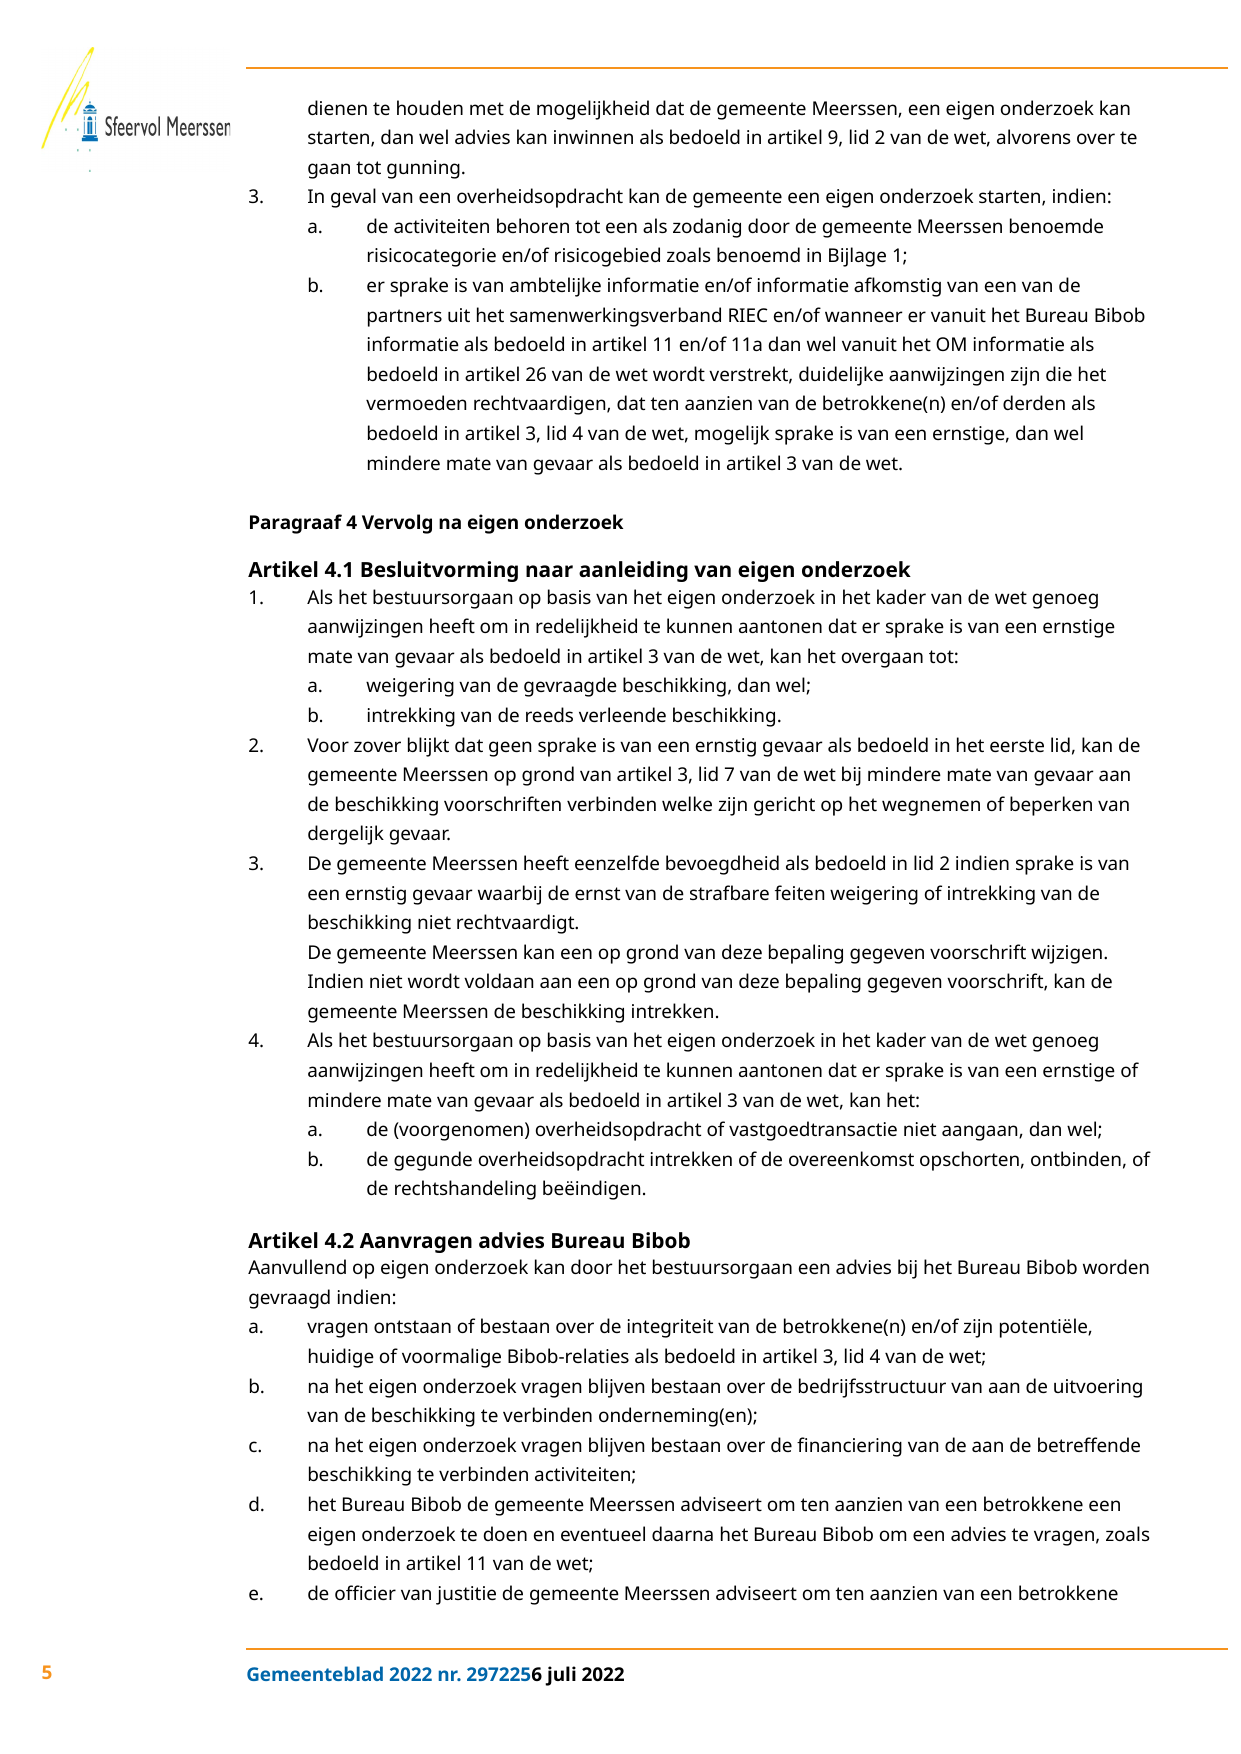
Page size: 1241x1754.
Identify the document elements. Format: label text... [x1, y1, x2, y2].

list Als het bestuursorgaan op basis van het eigen onderzoek in het kader van de wet genoeg aanwijzingen heeft om in redelijkheid te kunnen aantonen dat er sprake is van een ernstige of mindere mate van gevaar als bedoeld in artikel 3 van de wet, kan het: [248, 1028, 1152, 1113]
list vragen ontstaan of bestaan over de integriteit van de betrokkene(n) en/of zijn potentiële, huidige of voormalige Bibob-relaties als bedoeld in artikel 3, lid 4 van de wet; [248, 1314, 1152, 1369]
list De gemeente Meerssen kan een op grond van deze bepaling gegeven voorschrift wijzigen. Indien niet wordt voldaan aan een op grond van deze bepaling gegeven voorschrift, kan de gemeente Meerssen de beschikking intrekken. [248, 939, 1152, 1024]
list de activiteiten behoren tot een als zodanig door de gemeente Meerssen benoemde risicocategorie en/of risicogebied zoals benoemd in Bijlage 1; [307, 213, 1152, 268]
text Artikel 4.2 Aanvragen advies Bureau Bibob [248, 1226, 1152, 1254]
list Als het bestuursorgaan op basis van het eigen onderzoek in het kader van de wet genoeg aanwijzingen heeft om in redelijkheid te kunnen aantonen dat er sprake is van een ernstige mate van gevaar als bedoeld in artikel 3 van de wet, kan het overgaan tot: [248, 584, 1152, 669]
list dienen te houden met de mogelijkheid dat de gemeente Meerssen, een eigen onderzoek kan starten, dan wel advies kan inwinnen als bedoeld in artikel 9, lid 2 van de wet, alvorens over te gaan tot gunning. [248, 95, 1152, 180]
list intrekking van de reeds verleende beschikking. [307, 702, 1152, 728]
list na het eigen onderzoek vragen blijven bestaan over de financiering van de aan de betreffende beschikking te verbinden activiteiten; [248, 1432, 1152, 1487]
list de gegunde overheidsopdracht intrekken of de overeenkomst opschorten, ontbinden, of de rechtshandeling beëindigen. [307, 1146, 1152, 1201]
list na het eigen onderzoek vragen blijven bestaan over de bedrijfsstructuur van aan de uitvoering van de beschikking te verbinden onderneming(en); [248, 1373, 1152, 1428]
text Paragraaf 4 Vervolg na eigen onderzoek [248, 509, 1152, 535]
list het Bureau Bibob de gemeente Meerssen adviseert om ten aanzien van een betrokkene een eigen onderzoek te doen en eventueel daarna het Bureau Bibob om een advies te vragen, zoals bedoeld in artikel 11 van de wet; [248, 1491, 1152, 1576]
list Voor zover blijkt dat geen sprake is van een ernstig gevaar als bedoeld in het eerste lid, kan de gemeente Meerssen op grond van artikel 3, lid 7 van de wet bij mindere mate van gevaar aan de beschikking voorschriften verbinden welke zijn gericht op het wegnemen of beperken van dergelijk gevaar. [248, 732, 1152, 846]
list de officier van justitie de gemeente Meerssen adviseert om ten aanzien van een betrokkene [248, 1580, 1152, 1606]
picture [41, 47, 231, 172]
list In geval van een overheidsopdracht kan de gemeente een eigen onderzoek starten, indien: [248, 183, 1152, 209]
list er sprake is van ambtelijke informatie en/of informatie afkomstig van een van de partners uit het samenwerkingsverband RIEC en/of wanneer er vanuit het Bureau Bibob informatie als bedoeld in artikel 11 en/of 11a dan wel vanuit het OM informatie als bedoeld in artikel 26 van de wet wordt verstrekt, duidelijke aanwijzingen zijn die het vermoeden rechtvaardigen, dat ten aanzien van de betrokkene(n) en/of derden als bedoeld in artikel 3, lid 4 van de wet, mogelijk sprake is van een ernstige, dan wel mindere mate van gevaar als bedoeld in artikel 3 van de wet. [307, 272, 1152, 476]
list weigering van de gevraagde beschikking, dan wel; [307, 673, 1152, 698]
list de (voorgenomen) overheidsopdracht of vastgoedtransactie niet aangaan, dan wel; [307, 1116, 1152, 1142]
text Artikel 4.1 Besluitvorming naar aanleiding van eigen onderzoek [248, 556, 1152, 584]
text Aanvullend op eigen onderzoek kan door het bestuursorgaan een advies bij het Bureau Bibob worden gevraagd indien: [248, 1254, 1152, 1310]
list De gemeente Meerssen heeft eenzelfde bevoegdheid als bedoeld in lid 2 indien sprake is van een ernstig gevaar waarbij de ernst van de strafbare feiten weigering of intrekking van de beschikking niet rechtvaardigt. [248, 850, 1152, 935]
